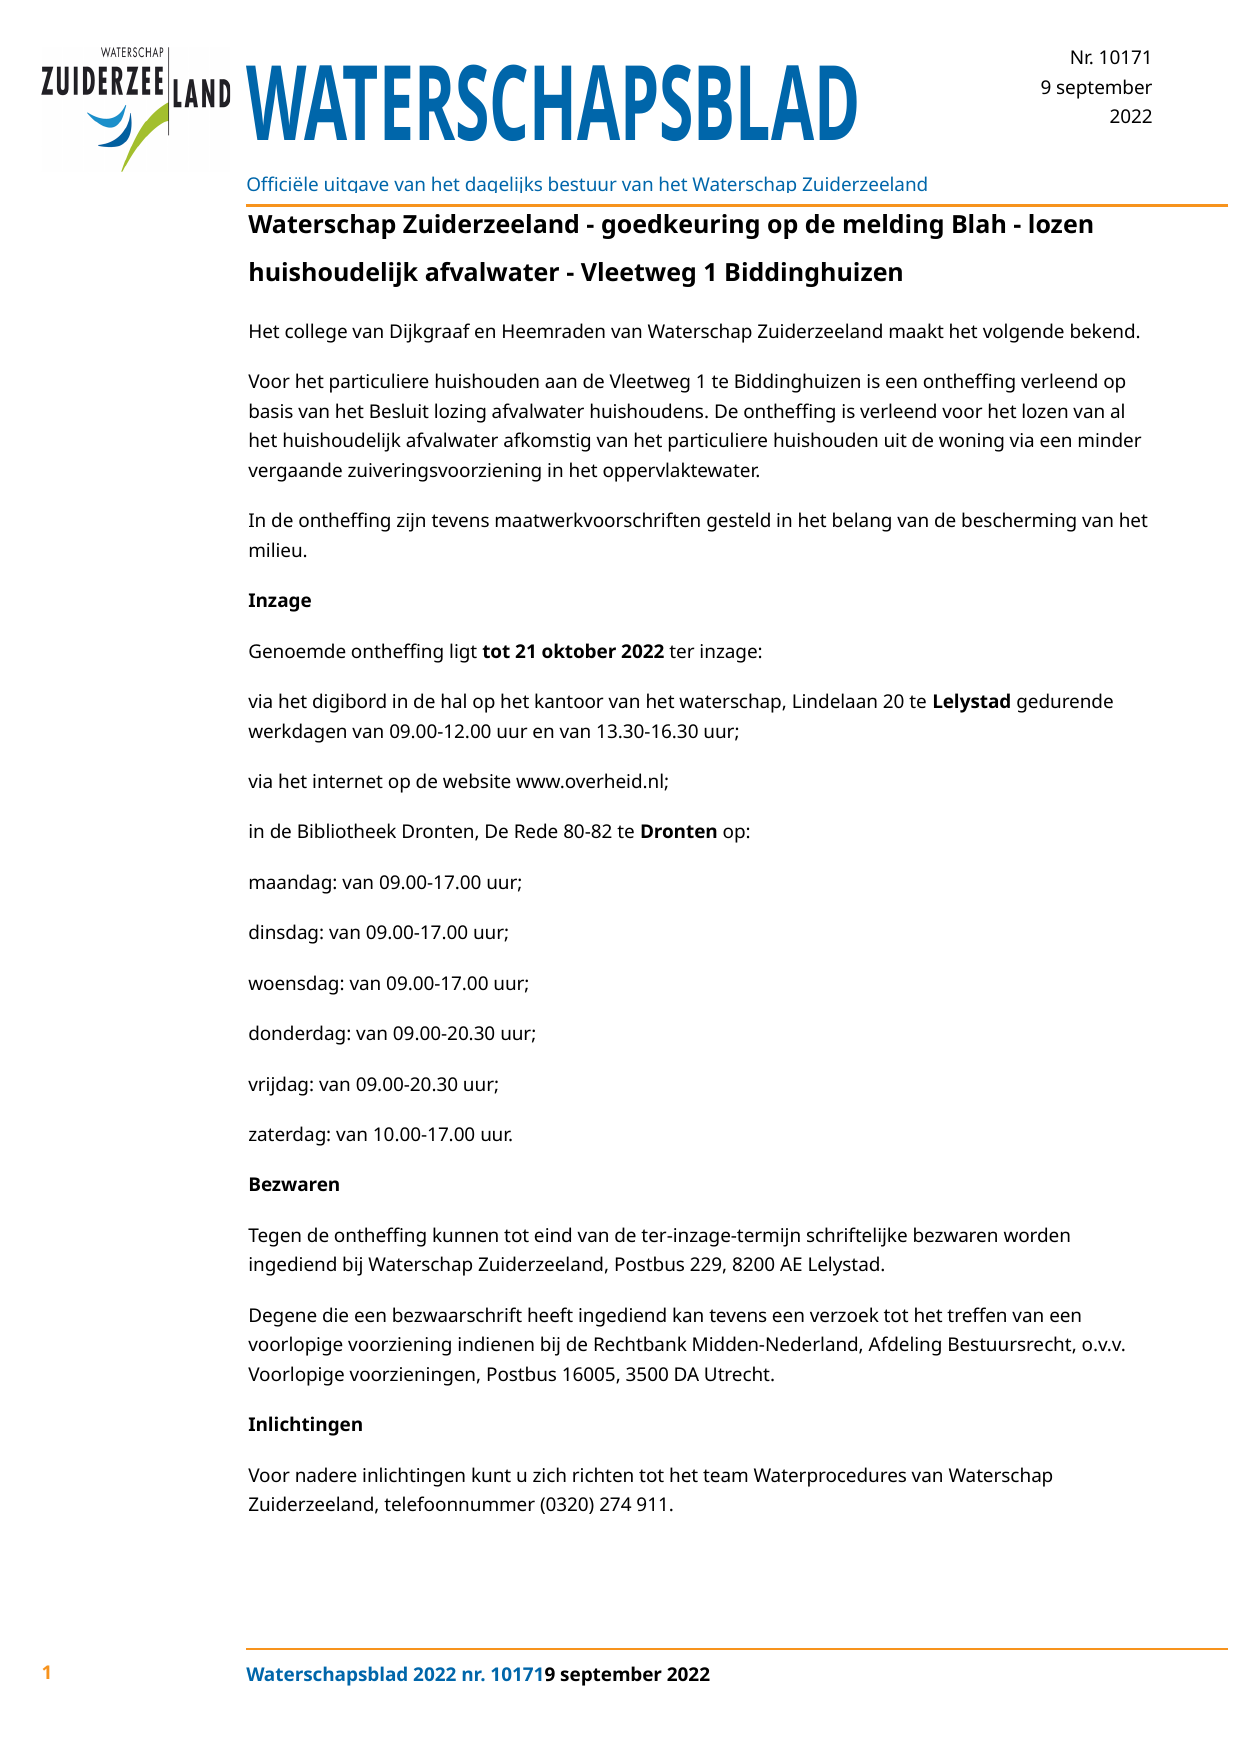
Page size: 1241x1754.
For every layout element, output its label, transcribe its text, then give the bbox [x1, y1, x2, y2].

text via het internet op de website www.overheid.nl; [248, 768, 1152, 794]
text Het college van Dijkgraaf en Heemraden van Waterschap Zuiderzeeland maakt het volgende bekend. [248, 318, 1152, 344]
text Bezwaren [248, 1172, 1152, 1197]
text vrijdag: van 09.00-20.30 uur; [248, 1071, 1152, 1097]
text zaterdag: van 10.00-17.00 uur. [248, 1121, 1152, 1147]
text Inlichtingen [248, 1412, 1152, 1437]
text Waterschap Zuiderzeeland - goedkeuring op de melding Blah - lozen huishoudelijk afvalwater - Vleetweg 1 Biddinghuizen [248, 207, 1152, 288]
text maandag: van 09.00-17.00 uur; [248, 869, 1152, 895]
text Voor nadere inlichtingen kunt u zich richten tot het team Waterprocedures van Waterschap Zuiderzeeland, telefoonnummer (0320) 274 911. [248, 1462, 1152, 1517]
picture [41, 47, 231, 172]
text Degene die een bezwaarschrift heeft ingediend kan tevens een verzoek tot het treffen van een voorlopige voorziening indienen bij de Rechtbank Midden-Nederland, Afdeling Bestuursrecht, o.v.v. Voorlopige voorzieningen, Postbus 16005, 3500 DA Utrecht. [248, 1302, 1152, 1387]
text donderdag: van 09.00-20.30 uur; [248, 1020, 1152, 1046]
text Genoemde ontheffing ligt tot 21 oktober 2022 ter inzage: [248, 638, 1152, 664]
text via het digibord in de hal op het kantoor van het waterschap, Lindelaan 20 te Lelystad gedurende werkdagen van 09.00-12.00 uur en van 13.30-16.30 uur; [248, 688, 1152, 744]
text dinsdag: van 09.00-17.00 uur; [248, 919, 1152, 945]
text woensdag: van 09.00-17.00 uur; [248, 970, 1152, 996]
text Tegen de ontheffing kunnen tot eind van de ter-inzage-termijn schriftelijke bezwaren worden ingediend bij Waterschap Zuiderzeeland, Postbus 229, 8200 AE Lelystad. [248, 1222, 1152, 1277]
text in de Bibliotheek Dronten, De Rede 80-82 te Dronten op: [248, 819, 1152, 844]
text Voor het particuliere huishouden aan de Vleetweg 1 te Biddinghuizen is een ontheffing verleend op basis van het Besluit lozing afvalwater huishoudens. De ontheffing is verleend voor het lozen van al het huishoudelijk afvalwater afkomstig van het particuliere huishouden uit de woning via een minder vergaande zuiveringsvoorziening in het oppervlaktewater. [248, 368, 1152, 483]
text Inzage [248, 587, 1152, 613]
text In de ontheffing zijn tevens maatwerkvoorschriften gesteld in het belang van de bescherming van het milieu. [248, 507, 1152, 563]
